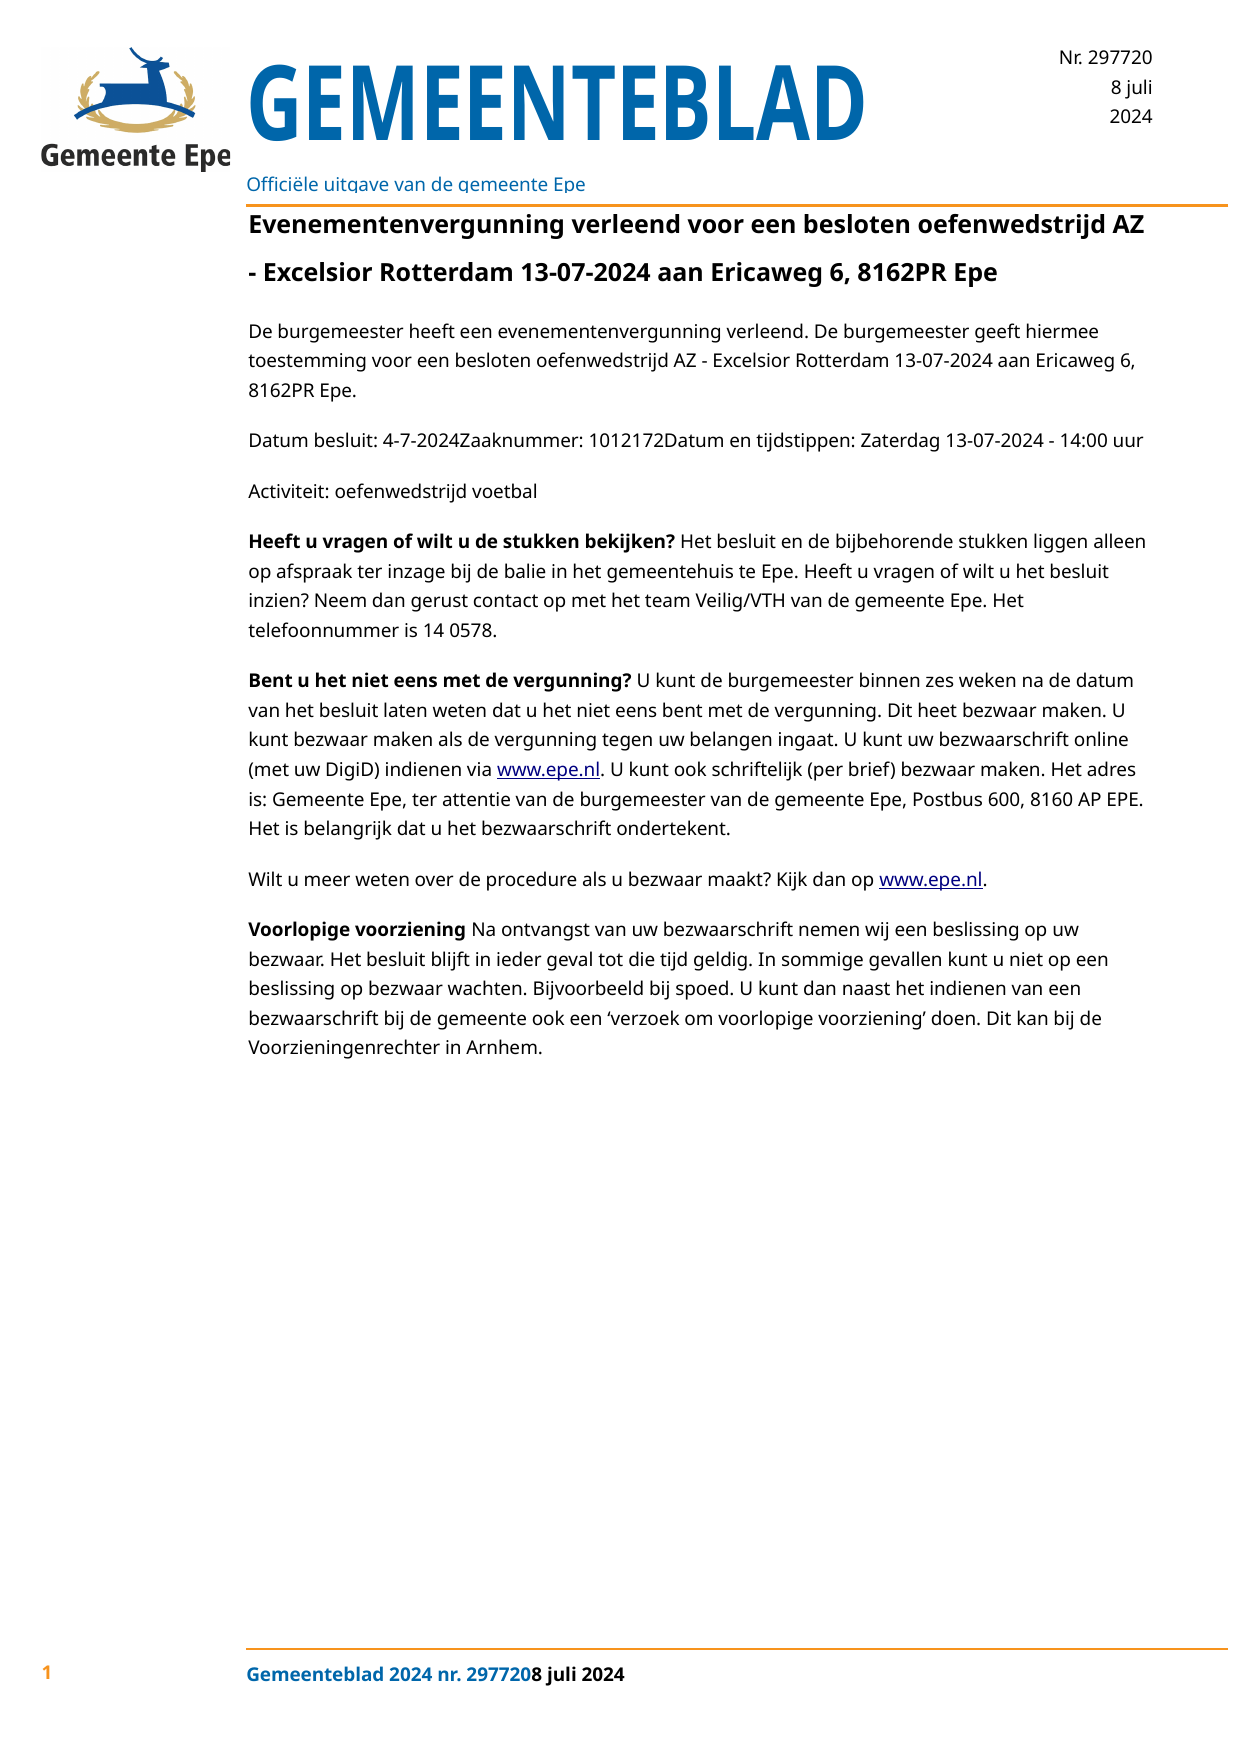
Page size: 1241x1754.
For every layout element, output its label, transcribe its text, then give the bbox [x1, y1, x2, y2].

picture [41, 47, 231, 172]
text Evenementenvergunning verleend voor een besloten oefenwedstrijd AZ - Excelsior Rotterdam 13-07-2024 aan Ericaweg 6, 8162PR Epe [248, 207, 1152, 288]
text De burgemeester heeft een evenementenvergunning verleend. De burgemeester geeft hiermee toestemming voor een besloten oefenwedstrijd AZ - Excelsior Rotterdam 13-07-2024 aan Ericaweg 6, 8162PR Epe. [248, 318, 1152, 403]
text Datum besluit: 4-7-2024Zaaknummer: 1012172Datum en tijdstippen: Zaterdag 13-07-2024 - 14:00 uur [248, 427, 1152, 453]
text Voorlopige voorziening Na ontvangst van uw bezwaarschrift nemen wij een beslissing op uw bezwaar. Het besluit blijft in ieder geval tot die tijd geldig. In sommige gevallen kunt u niet op een beslissing op bezwaar wachten. Bijvoorbeeld bij spoed. U kunt dan naast het indienen van een bezwaarschrift bij de gemeente ook een ‘verzoek om voorlopige voorziening’ doen. Dit kan bij de Voorzieningenrechter in Arnhem. [248, 916, 1152, 1060]
text Heeft u vragen of wilt u de stukken bekijken? Het besluit en de bijbehorende stukken liggen alleen op afspraak ter inzage bij de balie in het gemeentehuis te Epe. Heeft u vragen of wilt u het besluit inzien? Neem dan gerust contact op met het team Veilig/VTH van de gemeente Epe. Het telefoonnummer is 14 0578. [248, 528, 1152, 643]
text Bent u het niet eens met de vergunning? U kunt de burgemeester binnen zes weken na de datum van het besluit laten weten dat u het niet eens bent met de vergunning. Dit heet bezwaar maken. U kunt bezwaar maken als de vergunning tegen uw belangen ingaat. U kunt uw bezwaarschrift online (met uw DigiD) indienen via www.epe.nl. U kunt ook schriftelijk (per brief) bezwaar maken. Het adres is: Gemeente Epe, ter attentie van de burgemeester van de gemeente Epe, Postbus 600, 8160 AP EPE. Het is belangrijk dat u het bezwaarschrift ondertekent. [248, 667, 1152, 841]
text Wilt u meer weten over de procedure als u bezwaar maakt? Kijk dan op www.epe.nl. [248, 866, 1152, 892]
text Activiteit: oefenwedstrijd voetbal [248, 478, 1152, 504]
